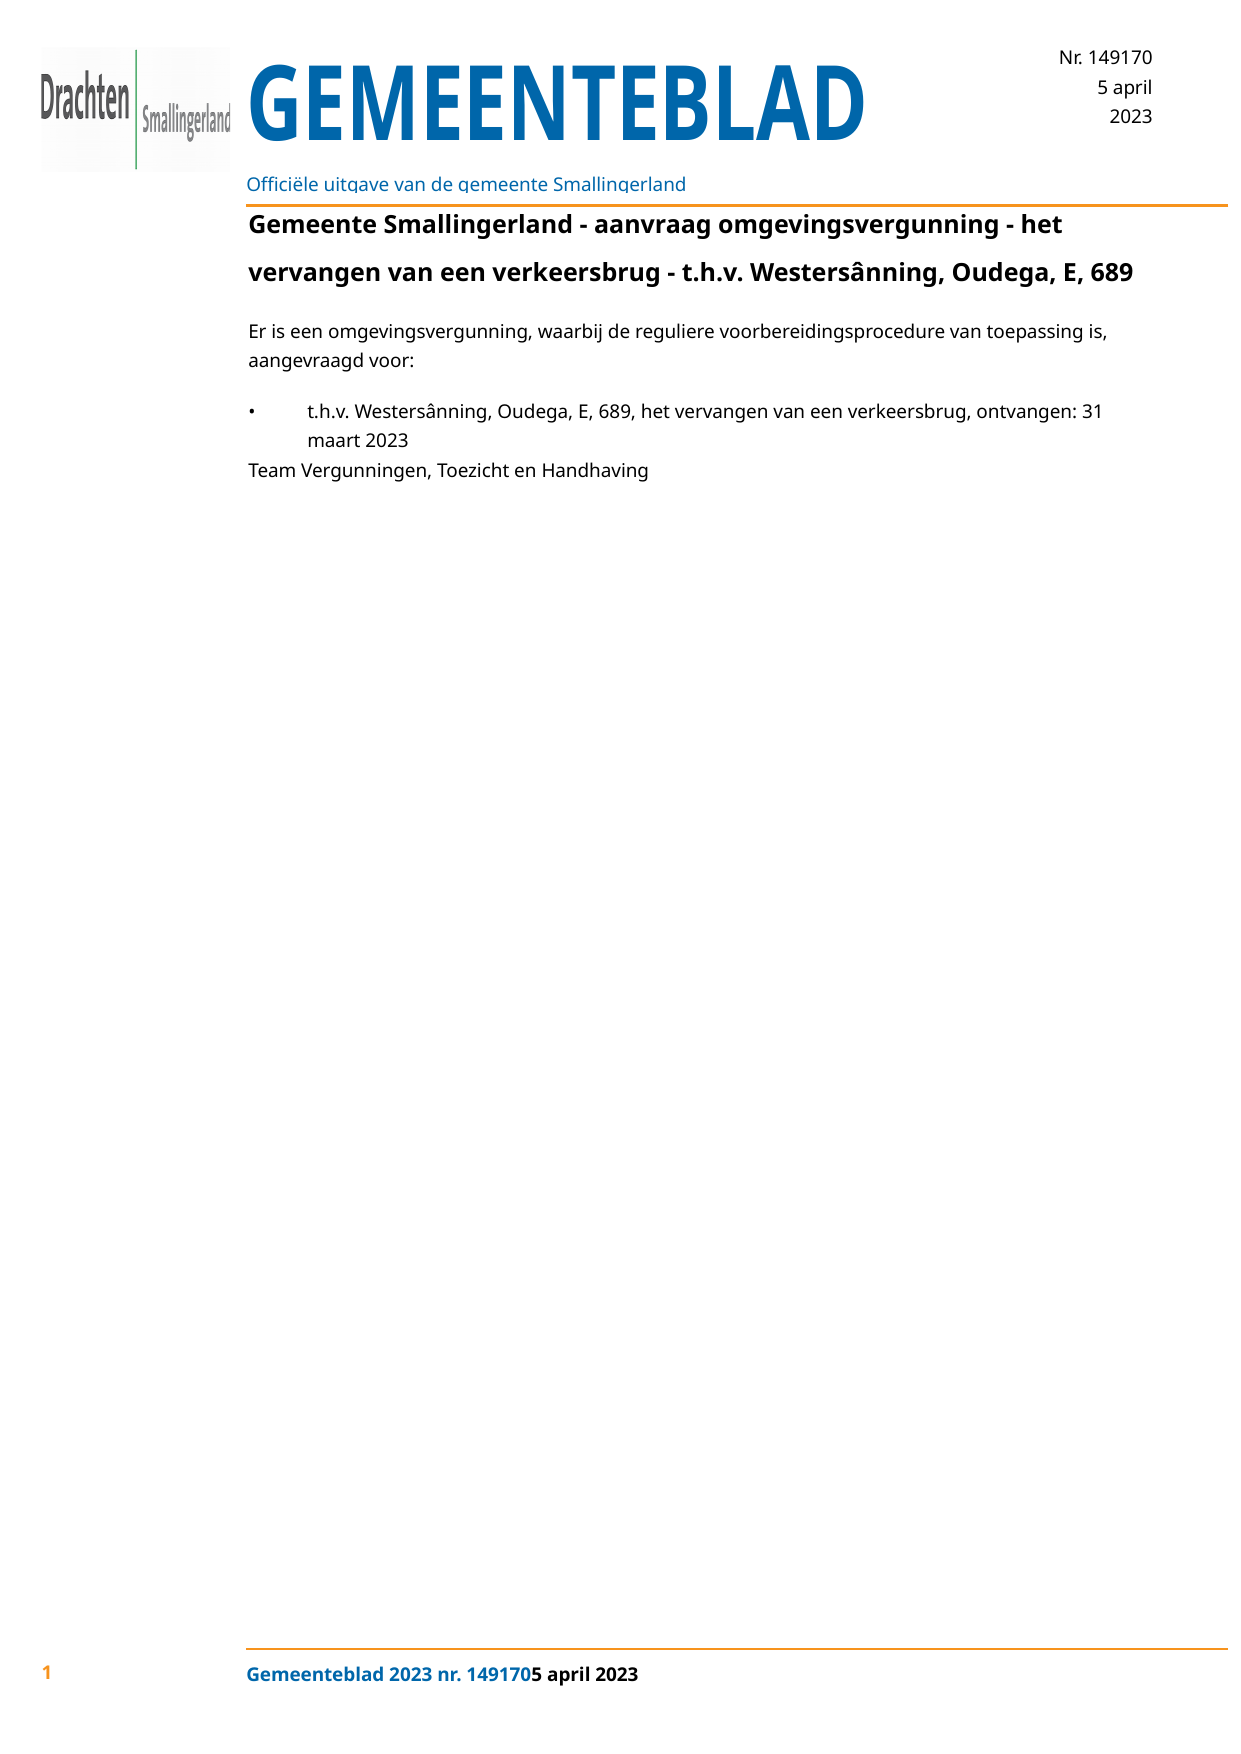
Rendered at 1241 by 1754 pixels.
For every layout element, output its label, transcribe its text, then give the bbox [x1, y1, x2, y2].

text Team Vergunningen, Toezicht en Handhaving [248, 457, 1152, 483]
picture [41, 47, 231, 172]
list t.h.v. Westersânning, Oudega, E, 689, het vervangen van een verkeersbrug, ontvangen: 31 maart 2023 [248, 398, 1152, 453]
text Er is een omgevingsvergunning, waarbij de reguliere voorbereidingsprocedure van toepassing is, aangevraagd voor: [248, 318, 1152, 373]
text Gemeente Smallingerland - aanvraag omgevingsvergunning - het vervangen van een verkeersbrug - t.h.v. Westersânning, Oudega, E, 689 [248, 207, 1152, 288]
